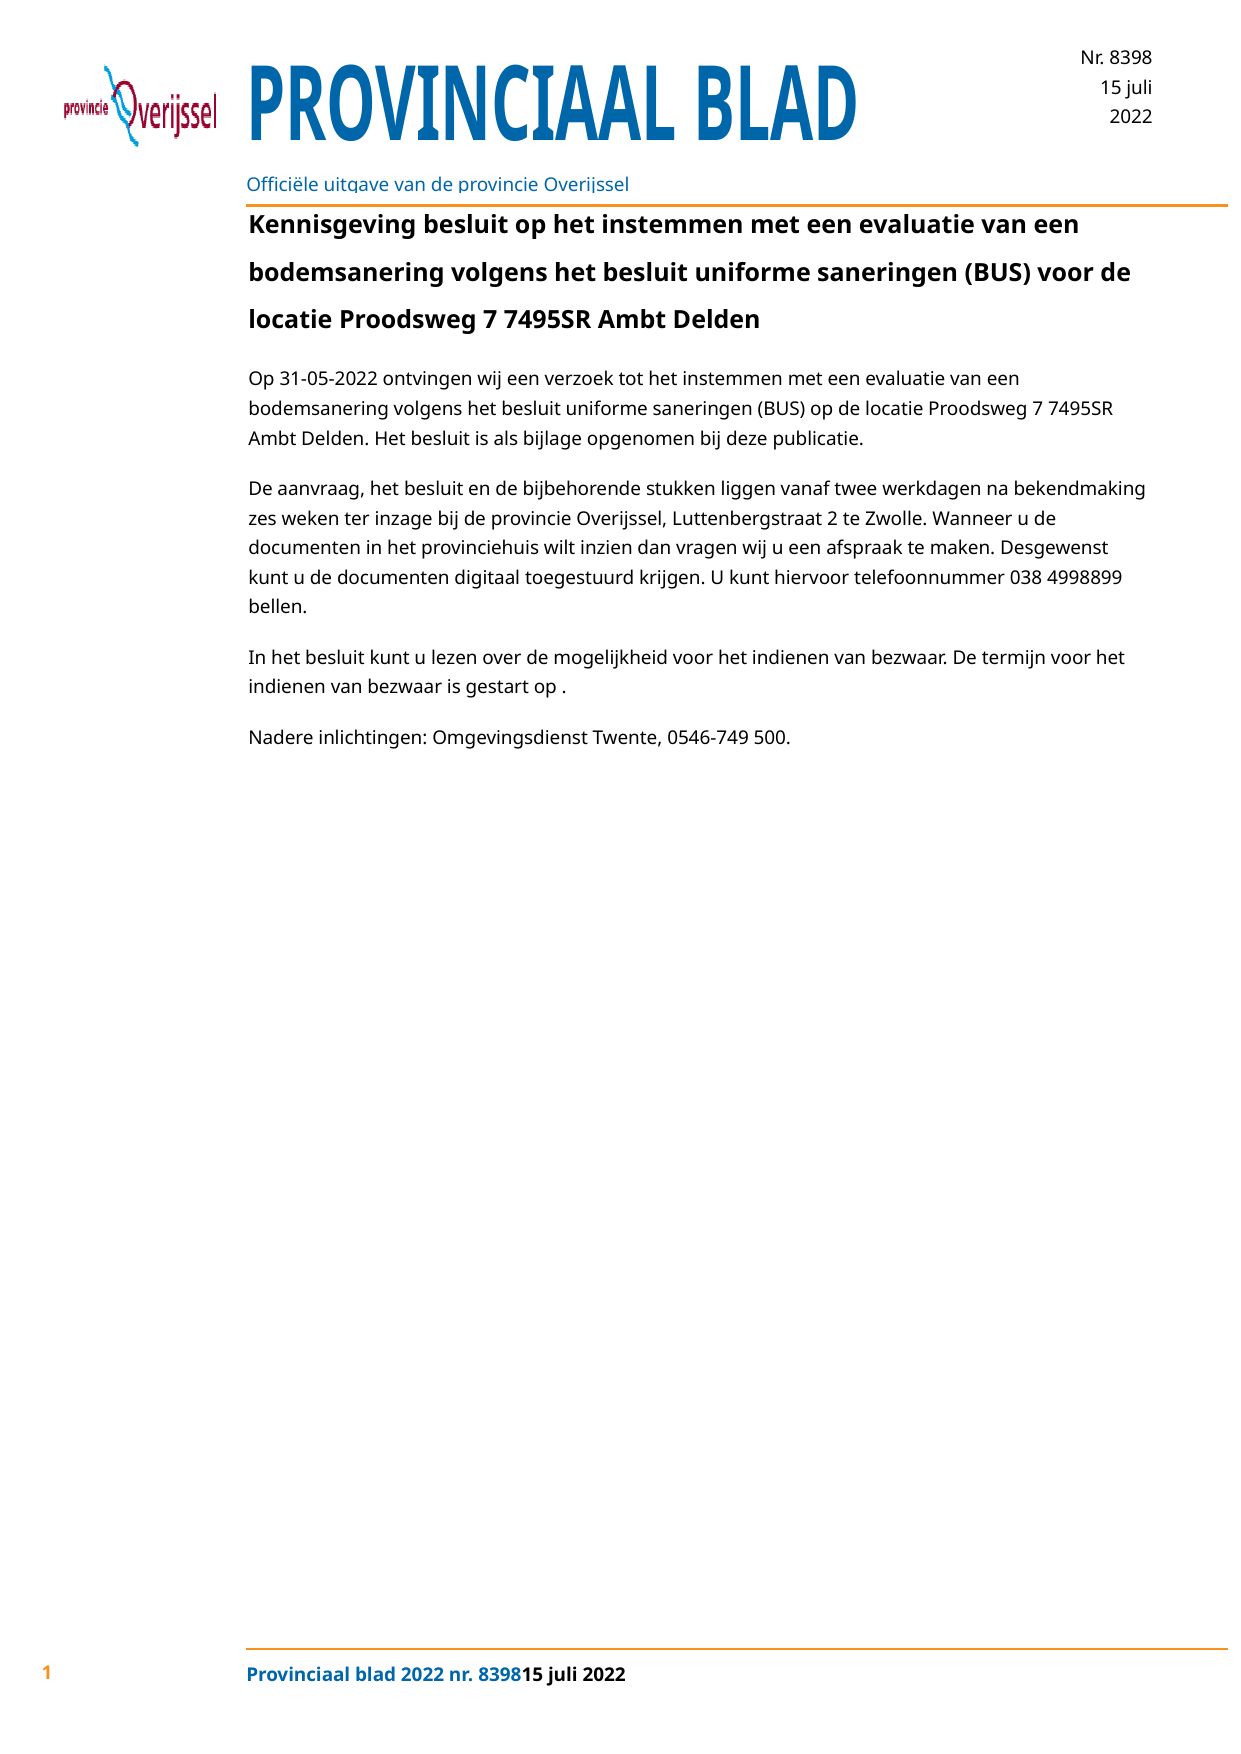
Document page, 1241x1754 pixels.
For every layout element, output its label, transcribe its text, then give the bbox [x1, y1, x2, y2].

picture [41, 47, 231, 172]
text Op 31-05-2022 ontvingen wij een verzoek tot het instemmen met een evaluatie van een bodemsanering volgens het besluit uniforme saneringen (BUS) op de locatie Proodsweg 7 7495SR Ambt Delden. Het besluit is als bijlage opgenomen bij deze publicatie. [248, 366, 1152, 450]
text Kennisgeving besluit op het instemmen met een evaluatie van een bodemsanering volgens het besluit uniforme saneringen (BUS) voor de locatie Proodsweg 7 7495SR Ambt Delden [248, 207, 1152, 336]
text In het besluit kunt u lezen over de mogelijkheid voor het indienen van bezwaar. De termijn voor het indienen van bezwaar is gestart op . [248, 644, 1152, 699]
text Nadere inlichtingen: Omgevingsdienst Twente, 0546-749 500. [248, 724, 1152, 749]
text De aanvraag, het besluit en de bijbehorende stukken liggen vanaf twee werkdagen na bekendmaking zes weken ter inzage bij de provincie Overijssel, Luttenbergstraat 2 te Zwolle. Wanneer u de documenten in het provinciehuis wilt inzien dan vragen wij u een afspraak te maken. Desgewenst kunt u de documenten digitaal toegestuurd krijgen. U kunt hiervoor telefoonnummer 038 4998899 bellen. [248, 475, 1152, 619]
